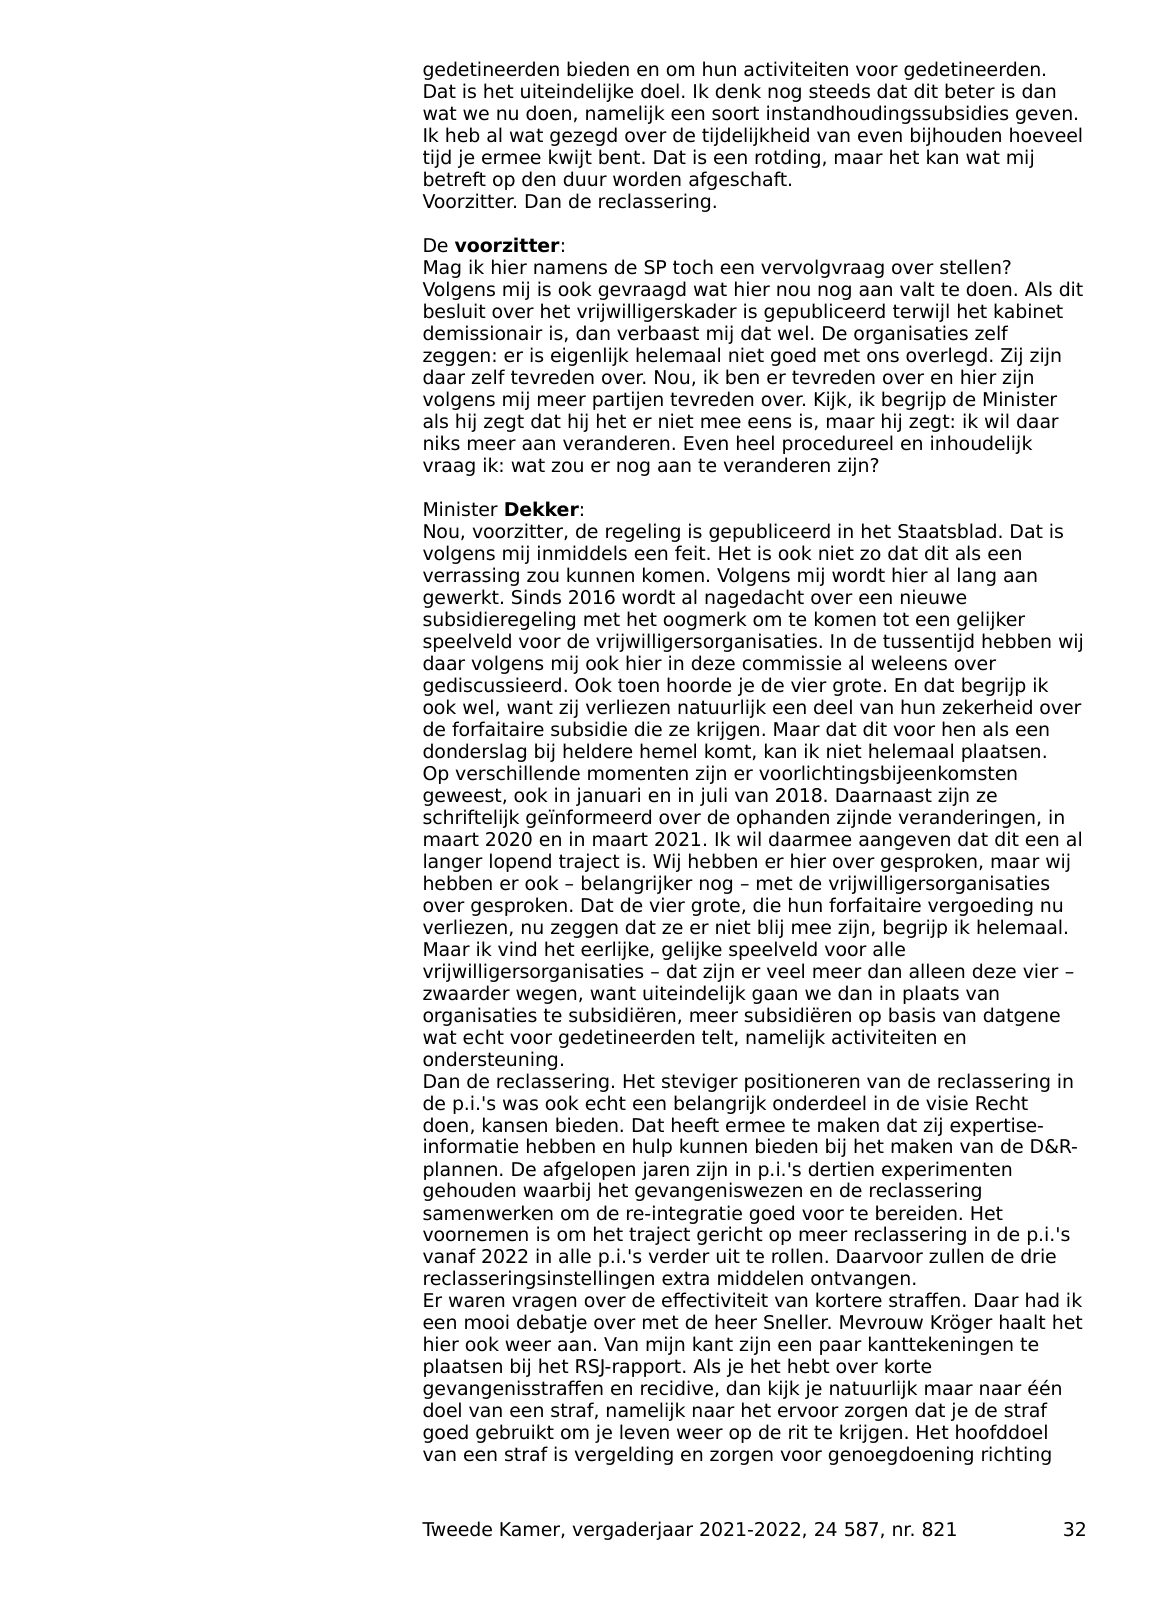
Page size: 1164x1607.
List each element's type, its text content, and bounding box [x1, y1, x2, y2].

text gedetineerden bieden en om hun activiteiten voor gedetineerden. Dat is het uiteindelijke doel. Ik denk nog steeds dat dit beter is dan wat we nu doen, namelijk een soort instandhoudingssubsidies geven. [422, 59, 1087, 125]
text Op verschillende momenten zijn er voorlichtingsbijeenkomsten geweest, ook in januari en in juli van 2018. Daarnaast zijn ze schriftelijk geïnformeerd over de ophanden zijnde veranderingen, in maart 2020 en in maart 2021. Ik wil daarmee aangeven dat dit een al langer lopend traject is. Wij hebben er hier over gesproken, maar wij hebben er ook – belangrijker nog – met de vrijwilligersorganisaties over gesproken. Dat de vier grote, die hun forfaitaire vergoeding nu verliezen, nu zeggen dat ze er niet blij mee zijn, begrijp ik helemaal. Maar ik vind het eerlijke, gelijke speelveld voor alle vrijwilligersorganisaties – dat zijn er veel meer dan alleen deze vier – zwaarder wegen, want uiteindelijk gaan we dan in plaats van organisaties te subsidiëren, meer subsidiëren op basis van datgene wat echt voor gedetineerden telt, namelijk activiteiten en ondersteuning. [422, 763, 1087, 1071]
text Minister Dekker: [422, 499, 1087, 521]
text De voorzitter: [422, 235, 1087, 257]
text Mag ik hier namens de SP toch een vervolgvraag over stellen? Volgens mij is ook gevraagd wat hier nou nog aan valt te doen. Als dit besluit over het vrijwilligerskader is gepubliceerd terwijl het kabinet demissionair is, dan verbaast mij dat wel. De organisaties zelf zeggen: er is eigenlijk helemaal niet goed met ons overlegd. Zij zijn daar zelf tevreden over. Nou, ik ben er tevreden over en hier zijn volgens mij meer partijen tevreden over. Kijk, ik begrijp de Minister als hij zegt dat hij het er niet mee eens is, maar hij zegt: ik wil daar niks meer aan veranderen. Even heel procedureel en inhoudelijk vraag ik: wat zou er nog aan te veranderen zijn? [422, 257, 1087, 477]
text Dan de reclassering. Het steviger positioneren van de reclassering in de p.i.'s was ook echt een belangrijk onderdeel in de visie Recht doen, kansen bieden. Dat heeft ermee te maken dat zij expertise-informatie hebben en hulp kunnen bieden bij het maken van de D&R-plannen. De afgelopen jaren zijn in p.i.'s dertien experimenten gehouden waarbij het gevangeniswezen en de reclassering samenwerken om de re-integratie goed voor te bereiden. Het voornemen is om het traject gericht op meer reclassering in de p.i.'s vanaf 2022 in alle p.i.'s verder uit te rollen. Daarvoor zullen de drie reclasseringsinstellingen extra middelen ontvangen. [422, 1071, 1087, 1290]
text Voorzitter. Dan de reclassering. [422, 191, 1087, 213]
text Er waren vragen over de effectiviteit van kortere straffen. Daar had ik een mooi debatje over met de heer Sneller. Mevrouw Kröger haalt het hier ook weer aan. Van mijn kant zijn een paar kanttekeningen te plaatsen bij het RSJ-rapport. Als je het hebt over korte gevangenisstraffen en recidive, dan kijk je natuurlijk maar naar één doel van een straf, namelijk naar het ervoor zorgen dat je de straf goed gebruikt om je leven weer op de rit te krijgen. Het hoofddoel van een straf is vergelding en zorgen voor genoegdoening richting [422, 1290, 1087, 1466]
text Ik heb al wat gezegd over de tijdelijkheid van even bijhouden hoeveel tijd je ermee kwijt bent. Dat is een rotding, maar het kan wat mij betreft op den duur worden afgeschaft. [422, 125, 1087, 191]
text Nou, voorzitter, de regeling is gepubliceerd in het Staatsblad. Dat is volgens mij inmiddels een feit. Het is ook niet zo dat dit als een verrassing zou kunnen komen. Volgens mij wordt hier al lang aan gewerkt. Sinds 2016 wordt al nagedacht over een nieuwe subsidieregeling met het oogmerk om te komen tot een gelijker speelveld voor de vrijwilligersorganisaties. In de tussentijd hebben wij daar volgens mij ook hier in deze commissie al weleens over gediscussieerd. Ook toen hoorde je de vier grote. En dat begrijp ik ook wel, want zij verliezen natuurlijk een deel van hun zekerheid over de forfaitaire subsidie die ze krijgen. Maar dat dit voor hen als een donderslag bij heldere hemel komt, kan ik niet helemaal plaatsen. [422, 521, 1087, 763]
